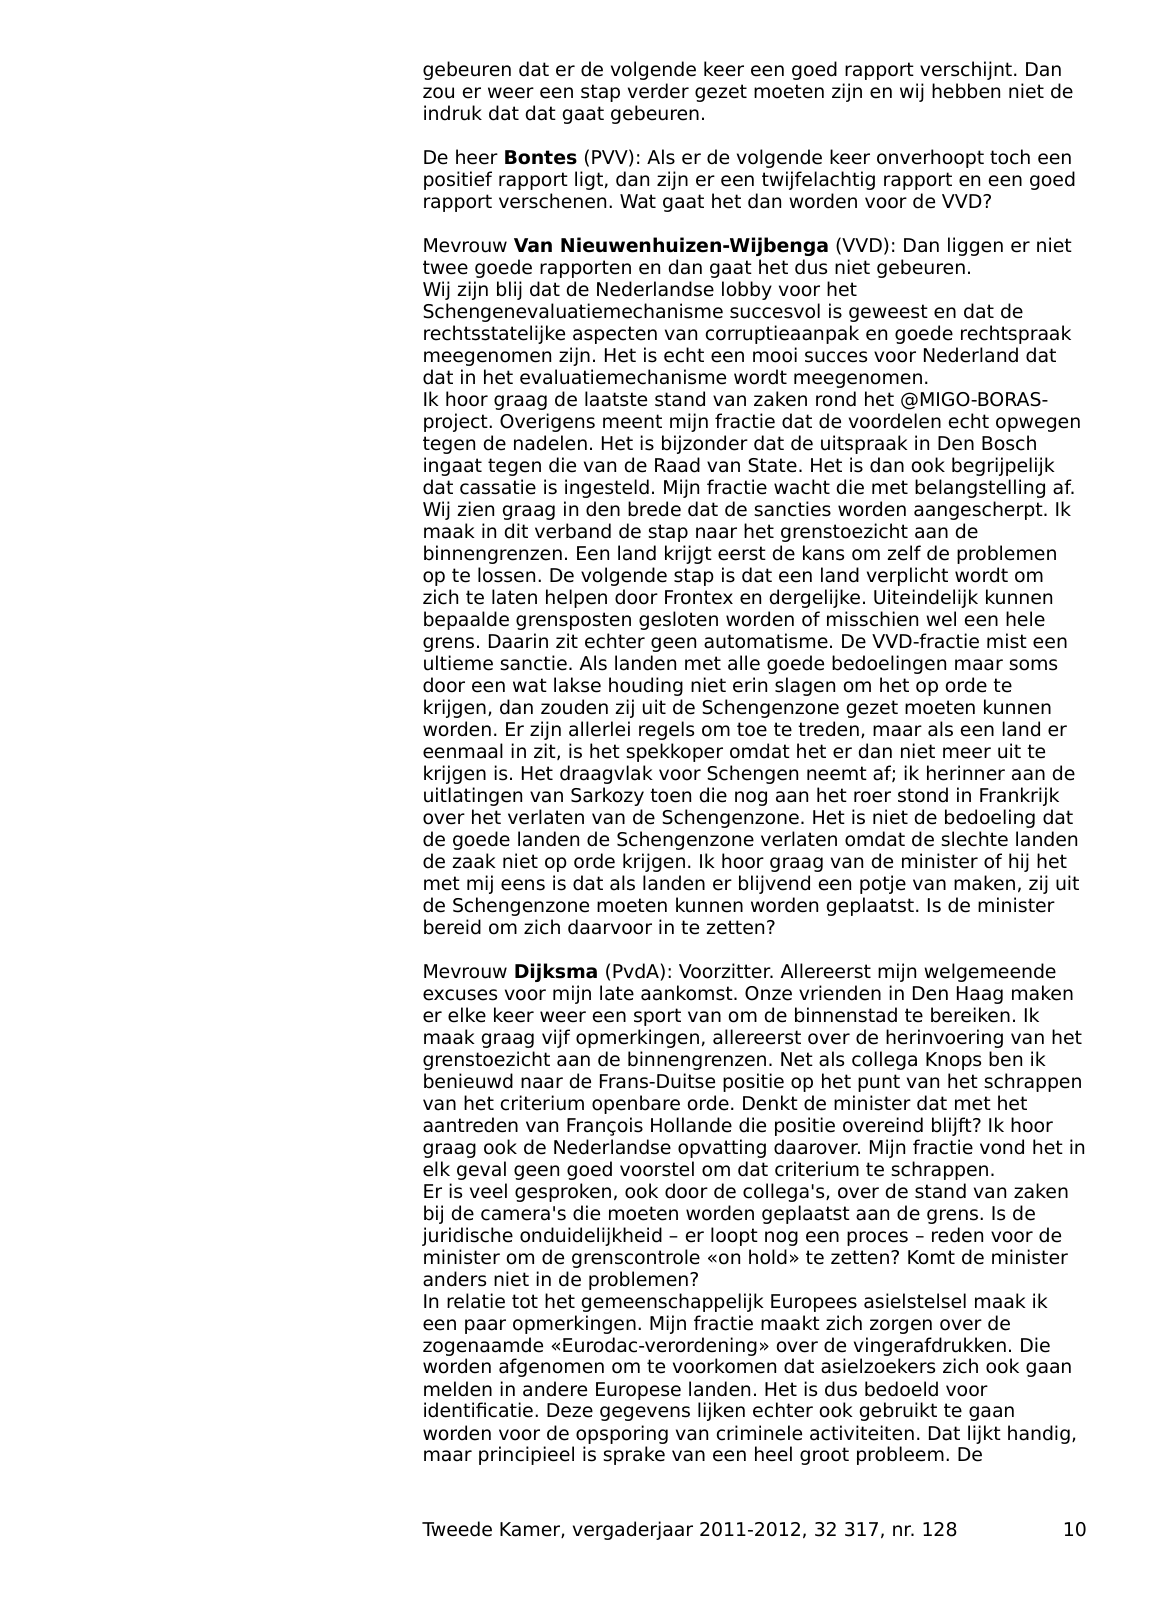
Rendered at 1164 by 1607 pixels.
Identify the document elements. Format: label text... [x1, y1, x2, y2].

text Ik hoor graag de laatste stand van zaken rond het @MIGO-BORAS-project. Overigens meent mijn fractie dat de voordelen echt opwegen tegen de nadelen. Het is bijzonder dat de uitspraak in Den Bosch ingaat tegen die van de Raad van State. Het is dan ook begrijpelijk dat cassatie is ingesteld. Mijn fractie wacht die met belangstelling af. [422, 389, 1087, 499]
text Er is veel gesproken, ook door de collega's, over de stand van zaken bij de camera's die moeten worden geplaatst aan de grens. Is de juridische onduidelijkheid – er loopt nog een proces – reden voor de minister om de grenscontrole «on hold» te zetten? Komt de minister anders niet in de problemen? [422, 1181, 1087, 1291]
text gebeuren dat er de volgende keer een goed rapport verschijnt. Dan zou er weer een stap verder gezet moeten zijn en wij hebben niet de indruk dat dat gaat gebeuren. [422, 59, 1087, 125]
text Mevrouw Dijksma (PvdA): Voorzitter. Allereerst mijn welgemeende excuses voor mijn late aankomst. Onze vrienden in Den Haag maken er elke keer weer een sport van om de binnenstad te bereiken. Ik maak graag vijf opmerkingen, allereerst over de herinvoering van het grenstoezicht aan de binnengrenzen. Net als collega Knops ben ik benieuwd naar de Frans-Duitse positie op het punt van het schrappen van het criterium openbare orde. Denkt de minister dat met het aantreden van François Hollande die positie overeind blijft? Ik hoor graag ook de Nederlandse opvatting daarover. Mijn fractie vond het in elk geval geen goed voorstel om dat criterium te schrappen. [422, 961, 1087, 1181]
text Wij zijn blij dat de Nederlandse lobby voor het Schengenevaluatiemechanisme succesvol is geweest en dat de rechtsstatelijke aspecten van corruptieaanpak en goede rechtspraak meegenomen zijn. Het is echt een mooi succes voor Nederland dat dat in het evaluatiemechanisme wordt meegenomen. [422, 279, 1087, 389]
text Mevrouw Van Nieuwenhuizen-Wijbenga (VVD): Dan liggen er niet twee goede rapporten en dan gaat het dus niet gebeuren. [422, 235, 1087, 279]
text In relatie tot het gemeenschappelijk Europees asielstelsel maak ik een paar opmerkingen. Mijn fractie maakt zich zorgen over de zogenaamde «Eurodac-verordening» over de vingerafdrukken. Die worden afgenomen om te voorkomen dat asielzoekers zich ook gaan melden in andere Europese landen. Het is dus bedoeld voor identificatie. Deze gegevens lijken echter ook gebruikt te gaan worden voor de opsporing van criminele activiteiten. Dat lijkt handig, maar principieel is sprake van een heel groot probleem. De [422, 1291, 1087, 1466]
text De heer Bontes (PVV): Als er de volgende keer onverhoopt toch een positief rapport ligt, dan zijn er een twijfelachtig rapport en een goed rapport verschenen. Wat gaat het dan worden voor de VVD? [422, 147, 1087, 213]
text Wij zien graag in den brede dat de sancties worden aangescherpt. Ik maak in dit verband de stap naar het grenstoezicht aan de binnengrenzen. Een land krijgt eerst de kans om zelf de problemen op te lossen. De volgende stap is dat een land verplicht wordt om zich te laten helpen door Frontex en dergelijke. Uiteindelijk kunnen bepaalde grensposten gesloten worden of misschien wel een hele grens. Daarin zit echter geen automatisme. De VVD-fractie mist een ultieme sanctie. Als landen met alle goede bedoelingen maar soms door een wat lakse houding niet erin slagen om het op orde te krijgen, dan zouden zij uit de Schengenzone gezet moeten kunnen worden. Er zijn allerlei regels om toe te treden, maar als een land er eenmaal in zit, is het spekkoper omdat het er dan niet meer uit te krijgen is. Het draagvlak voor Schengen neemt af; ik herinner aan de uitlatingen van Sarkozy toen die nog aan het roer stond in Frankrijk over het verlaten van de Schengenzone. Het is niet de bedoeling dat de goede landen de Schengenzone verlaten omdat de slechte landen de zaak niet op orde krijgen. Ik hoor graag van de minister of hij het met mij eens is dat als landen er blijvend een potje van maken, zij uit de Schengenzone moeten kunnen worden geplaatst. Is de minister bereid om zich daarvoor in te zetten? [422, 499, 1087, 939]
